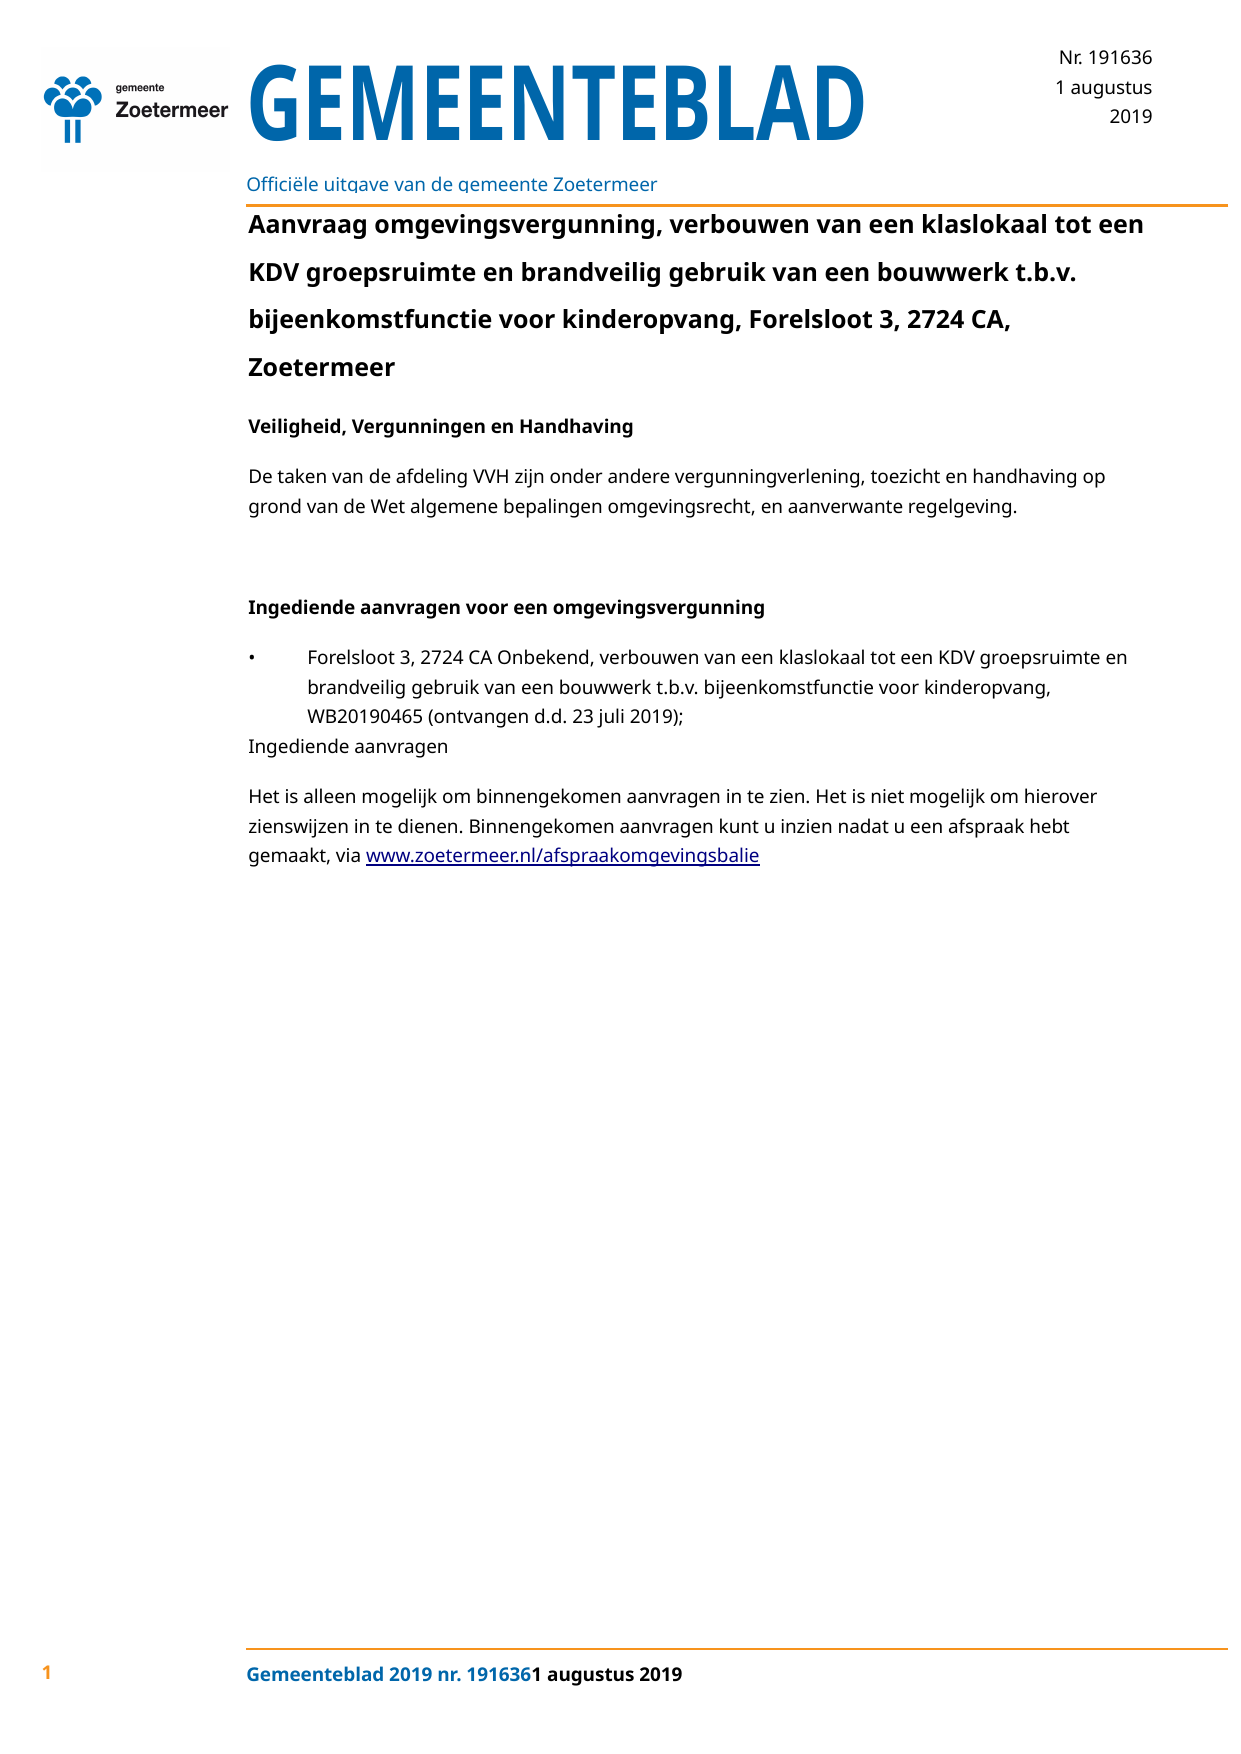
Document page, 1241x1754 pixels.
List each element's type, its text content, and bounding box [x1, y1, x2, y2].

text Ingediende aanvragen [248, 733, 1152, 759]
text De taken van de afdeling VVH zijn onder andere vergunningverlening, toezicht en handhaving op grond van de Wet algemene bepalingen omgevingsrecht, en aanverwante regelgeving. [248, 463, 1152, 519]
text Het is alleen mogelijk om binnengekomen aanvragen in te zien. Het is niet mogelijk om hierover zienswijzen in te dienen. Binnengekomen aanvragen kunt u inzien nadat u een afspraak hebt gemaakt, via www.zoetermeer.nl/afspraakomgevingsbalie [248, 783, 1152, 868]
text Ingediende aanvragen voor een omgevingsvergunning [248, 594, 1152, 620]
text Veiligheid, Vergunningen en Handhaving [248, 413, 1152, 439]
picture [41, 47, 231, 172]
text Aanvraag omgevingsvergunning, verbouwen van een klaslokaal tot een KDV groepsruimte en brandveilig gebruik van een bouwwerk t.b.v. bijeenkomstfunctie voor kinderopvang, Forelsloot 3, 2724 CA, Zoetermeer [248, 207, 1152, 384]
list Forelsloot 3, 2724 CA Onbekend, verbouwen van een klaslokaal tot een KDV groepsruimte en brandveilig gebruik van een bouwwerk t.b.v. bijeenkomstfunctie voor kinderopvang, WB20190465 (ontvangen d.d. 23 juli 2019); [248, 644, 1152, 729]
